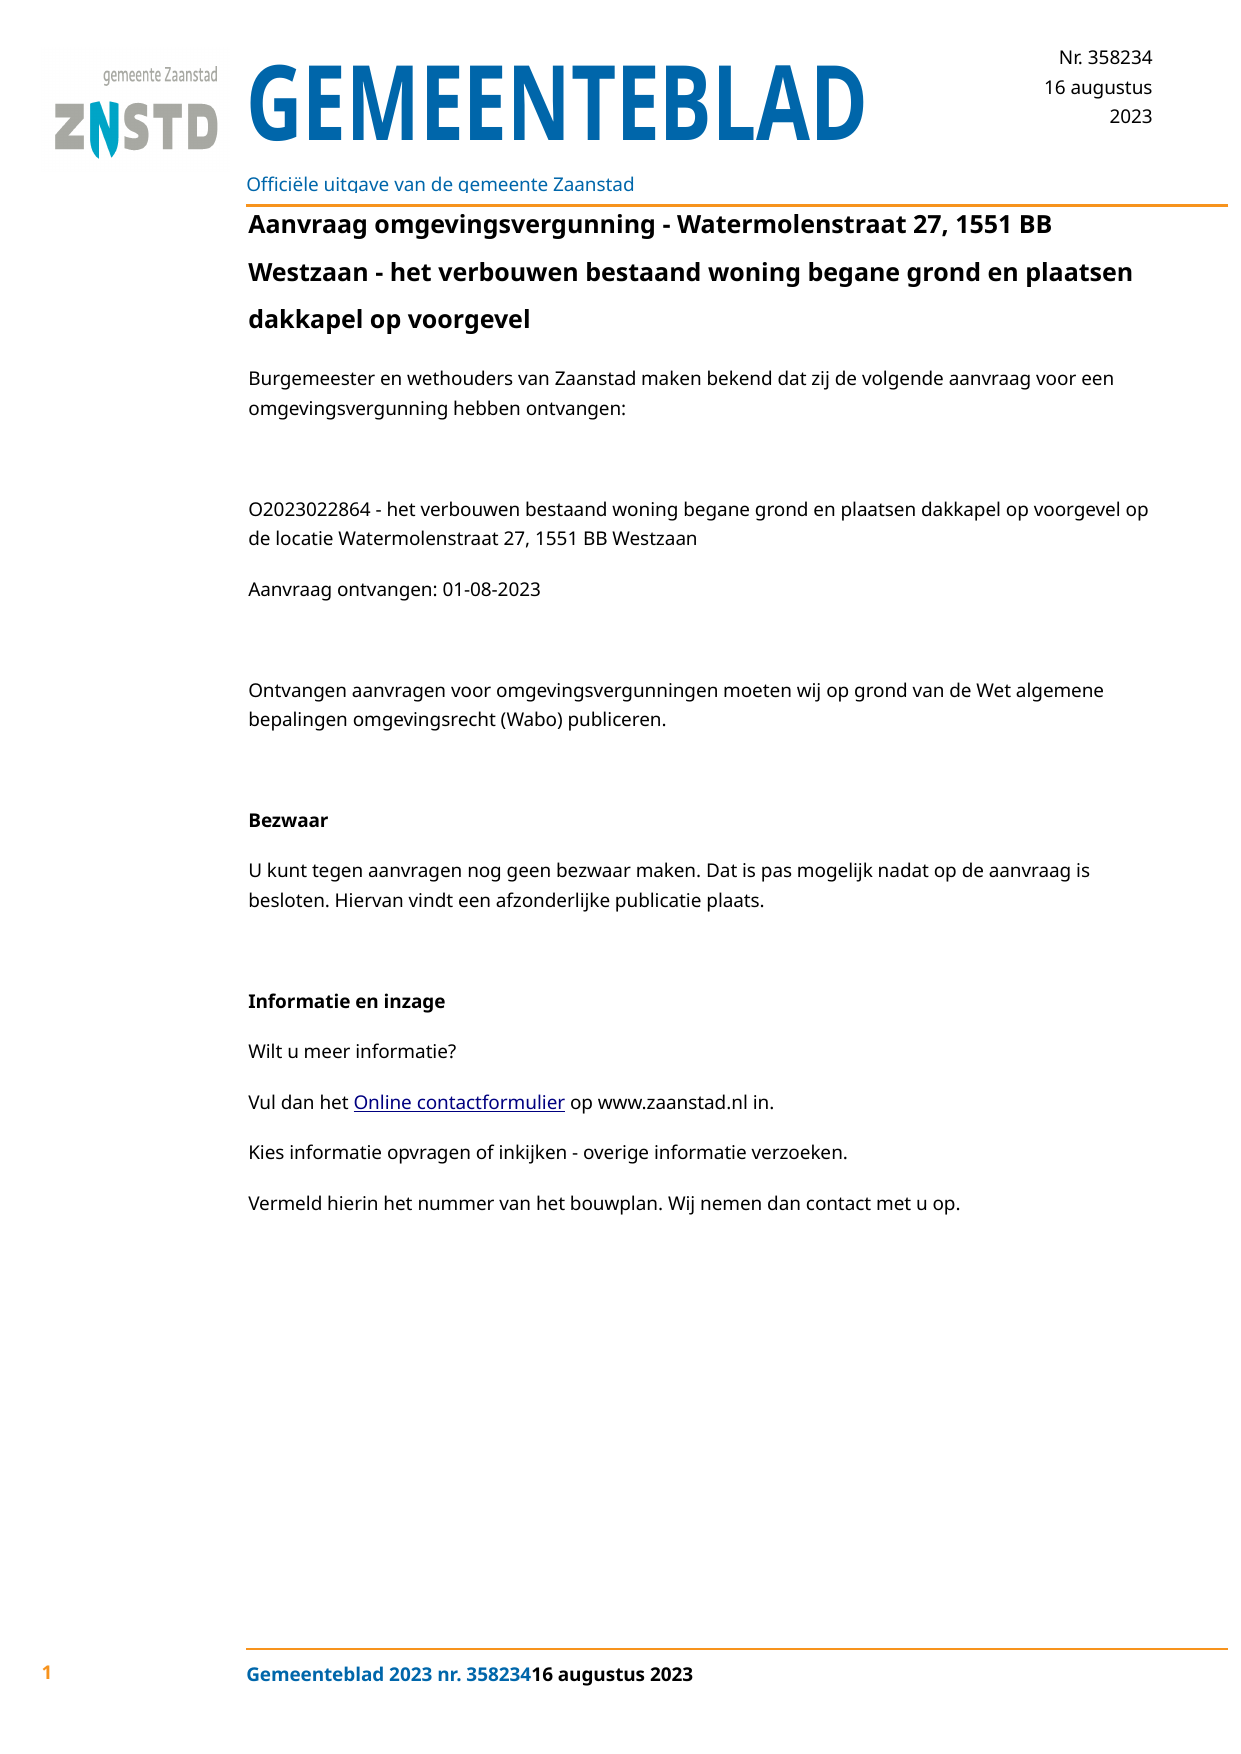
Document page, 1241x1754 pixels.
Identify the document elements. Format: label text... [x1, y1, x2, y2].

text Vul dan het Online contactformulier op www.zaanstad.nl in. [248, 1089, 1152, 1114]
text Aanvraag omgevingsvergunning - Watermolenstraat 27, 1551 BB Westzaan - het verbouwen bestaand woning begane grond en plaatsen dakkapel op voorgevel [248, 207, 1152, 336]
text Kies informatie opvragen of inkijken - overige informatie verzoeken. [248, 1139, 1152, 1165]
text Ontvangen aanvragen voor omgevingsvergunningen moeten wij op grond van de Wet algemene bepalingen omgevingsrecht (Wabo) publiceren. [248, 677, 1152, 732]
text Bezwaar [248, 807, 1152, 833]
text Aanvraag ontvangen: 01-08-2023 [248, 576, 1152, 602]
picture [41, 47, 231, 172]
text Burgemeester en wethouders van Zaanstad maken bekend dat zij de volgende aanvraag voor een omgevingsvergunning hebben ontvangen: [248, 366, 1152, 421]
text O2023022864 - het verbouwen bestaand woning begane grond en plaatsen dakkapel op voorgevel op de locatie Watermolenstraat 27, 1551 BB Westzaan [248, 496, 1152, 551]
text Wilt u meer informatie? [248, 1038, 1152, 1064]
text U kunt tegen aanvragen nog geen bezwaar maken. Dat is pas mogelijk nadat op de aanvraag is besloten. Hiervan vindt een afzonderlijke publicatie plaats. [248, 858, 1152, 913]
text Informatie en inzage [248, 988, 1152, 1014]
text Vermeld hierin het nummer van het bouwplan. Wij nemen dan contact met u op. [248, 1190, 1152, 1215]
